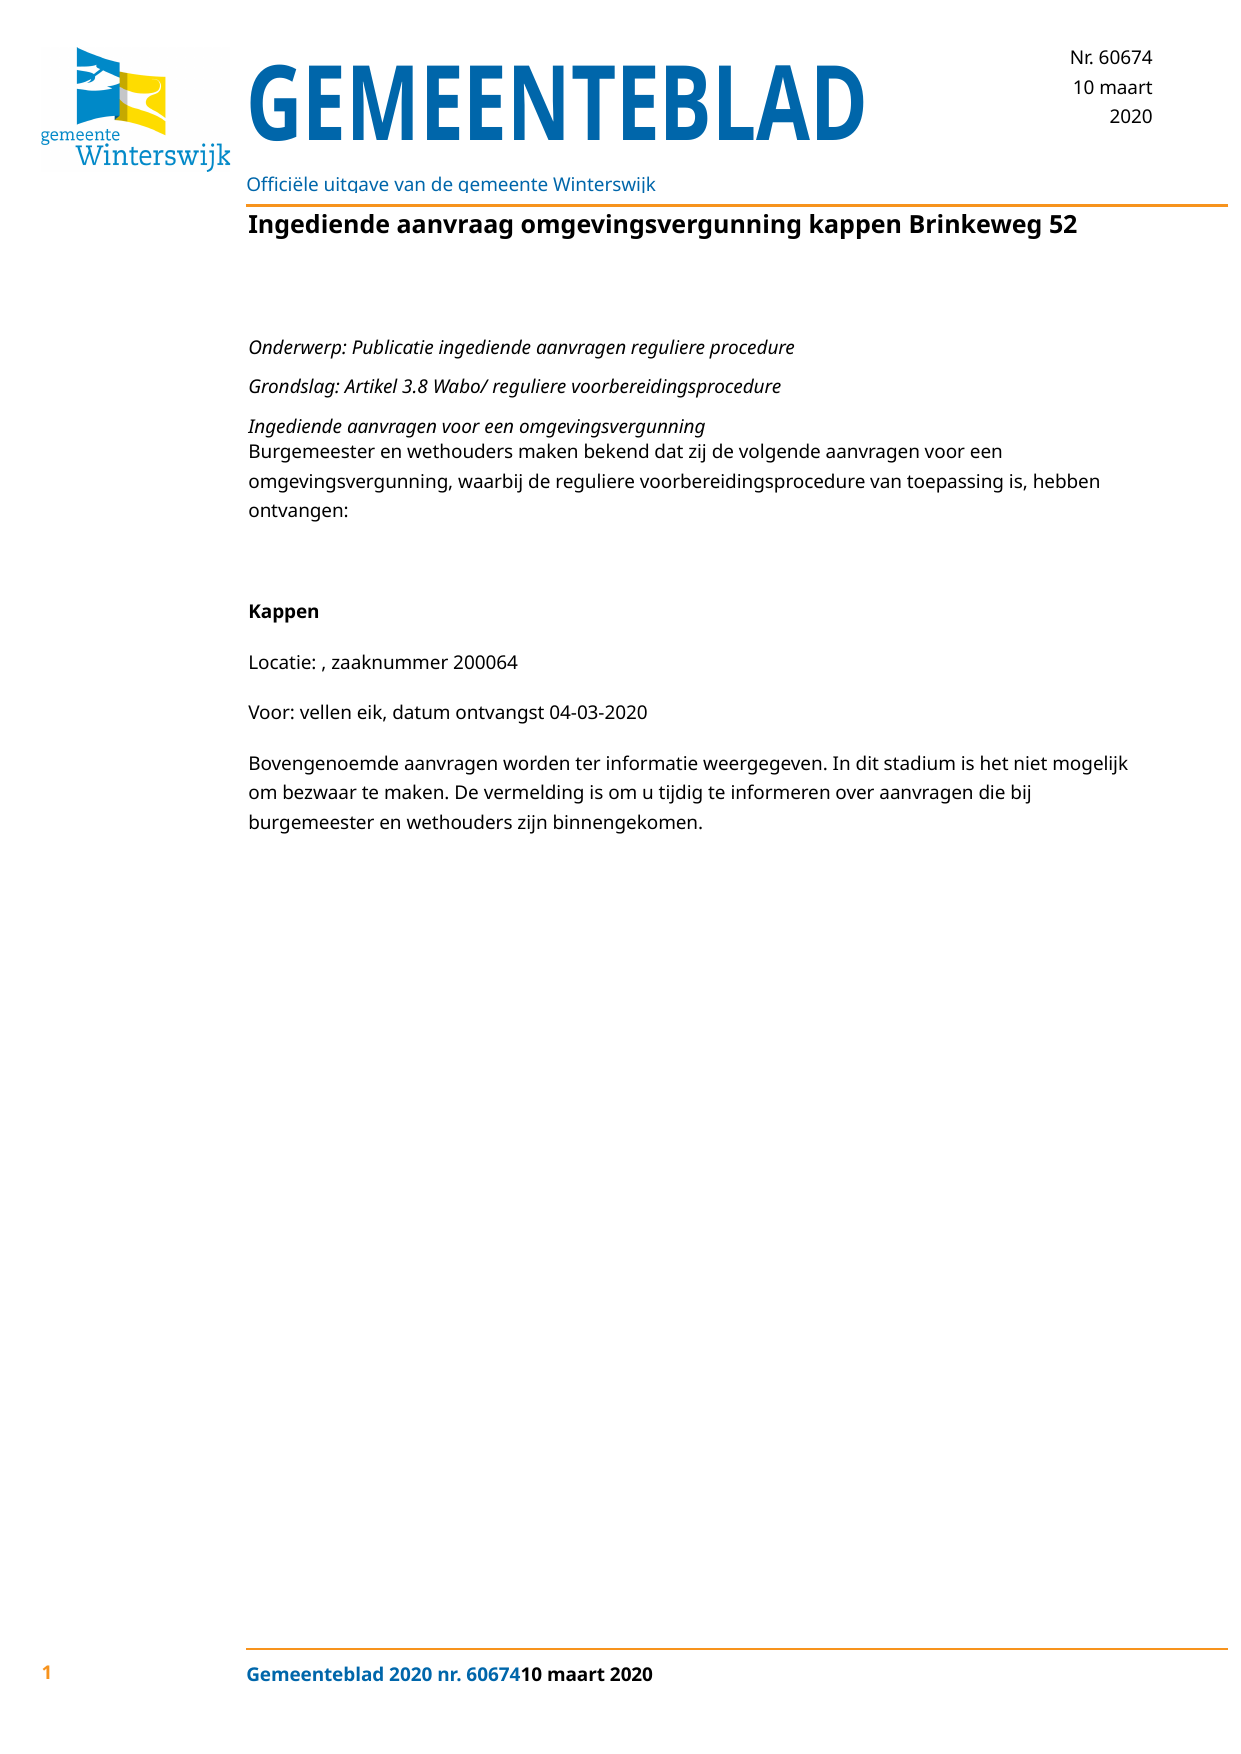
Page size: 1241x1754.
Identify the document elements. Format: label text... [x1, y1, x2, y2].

text Voor: vellen eik, datum ontvangst 04-03-2020 [248, 699, 1152, 725]
text Ingediende aanvraag omgevingsvergunning kappen Brinkeweg 52 [248, 207, 1152, 241]
text Grondslag: Artikel 3.8 Wabo/ reguliere voorbereidingsprocedure [248, 373, 1152, 399]
picture [225, 153, 231, 162]
picture [41, 47, 231, 172]
text Bovengenoemde aanvragen worden ter informatie weergegeven. In dit stadium is het niet mogelijk om bezwaar te maken. De vermelding is om u tijdig te informeren over aanvragen die bij burgemeester en wethouders zijn binnengekomen. [248, 750, 1152, 835]
text Ingediende aanvragen voor een omgevingsvergunning [248, 413, 1152, 438]
text Onderwerp: Publicatie ingediende aanvragen reguliere procedure [248, 334, 1152, 360]
text Locatie: , zaaknummer 200064 [248, 649, 1152, 675]
text Kappen [248, 598, 1152, 624]
text Burgemeester en wethouders maken bekend dat zij de volgende aanvragen voor een omgevingsvergunning, waarbij de reguliere voorbereidingsprocedure van toepassing is, hebben ontvangen: [248, 438, 1152, 523]
